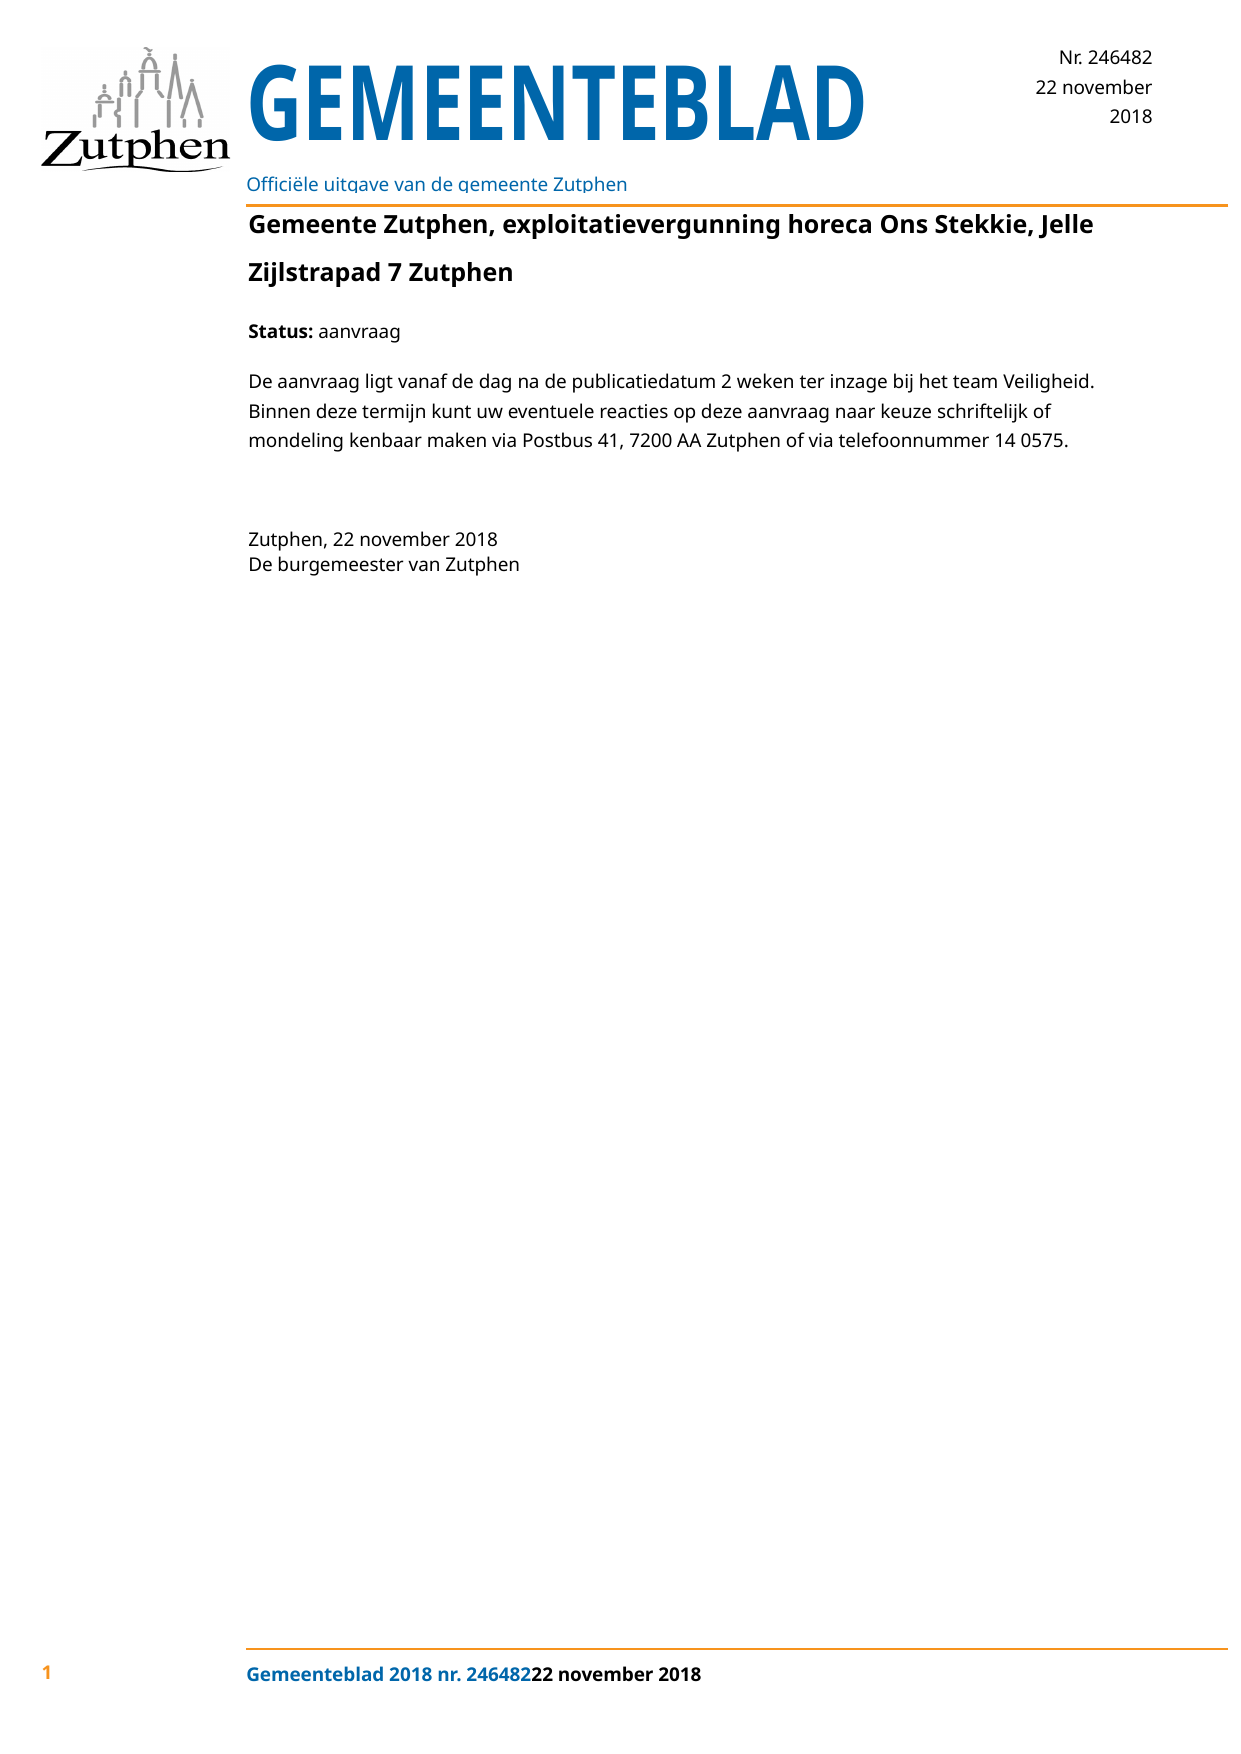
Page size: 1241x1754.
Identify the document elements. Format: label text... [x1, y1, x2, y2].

text Gemeente Zutphen, exploitatievergunning horeca Ons Stekkie, Jelle Zijlstrapad 7 Zutphen [248, 207, 1152, 288]
text Status: aanvraag [248, 318, 1152, 344]
text De aanvraag ligt vanaf de dag na de publicatiedatum 2 weken ter inzage bij het team Veiligheid. Binnen deze termijn kunt uw eventuele reacties op deze aanvraag naar keuze schriftelijk of mondeling kenbaar maken via Postbus 41, 7200 AA Zutphen of via telefoonnummer 14 0575. [248, 368, 1152, 453]
text De burgemeester van Zutphen [248, 551, 1152, 577]
picture [41, 47, 231, 172]
text Zutphen, 22 november 2018 [248, 526, 1152, 551]
